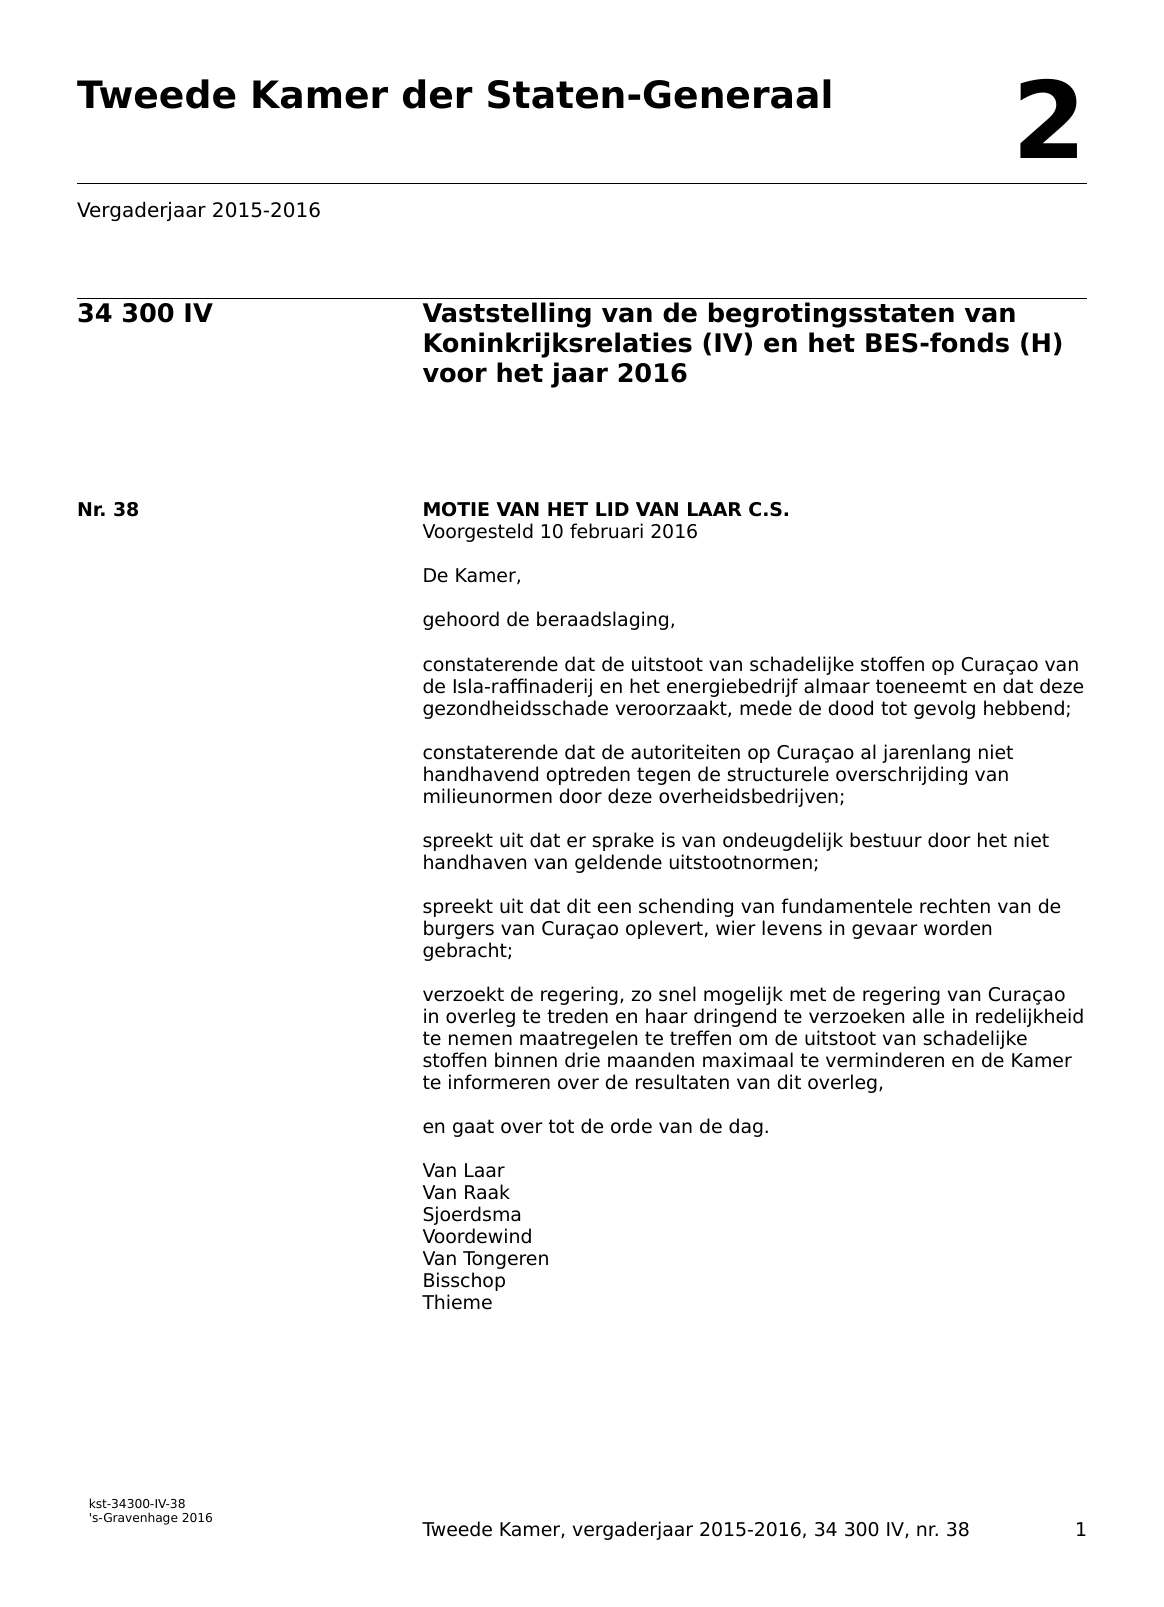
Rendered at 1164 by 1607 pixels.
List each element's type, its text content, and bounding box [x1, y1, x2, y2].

text Van Tongeren [422, 1248, 1087, 1270]
text Voordewind [422, 1226, 1087, 1248]
text gehoord de beraadslaging, [422, 609, 1087, 631]
text Van Raak [422, 1182, 1087, 1204]
subtitle 34 300 IV Vaststelling van de begrotingsstaten van Koninkrijksrelaties (IV) en het BES-fonds (H) voor het jaar 2016 [77, 299, 1087, 388]
table_header 2 [886, 59, 1087, 183]
text 's-Gravenhage 2016 [88, 1511, 323, 1525]
text Thieme [422, 1292, 1087, 1314]
text Sjoerdsma [422, 1204, 1087, 1226]
text Voorgesteld 10 februari 2016 [422, 521, 1087, 543]
table_header Tweede Kamer der Staten-Generaal [77, 59, 886, 183]
text spreekt uit dat dit een schending van fundamentele rechten van de burgers van Curaçao oplevert, wier levens in gevaar worden gebracht; [422, 896, 1087, 962]
text Bisschop [422, 1270, 1087, 1292]
text kst-34300-IV-38 [88, 1497, 323, 1511]
subtitle Nr. 38 MOTIE VAN HET LID VAN LAAR C.S. [77, 499, 1087, 521]
text Van Laar [422, 1160, 1087, 1182]
text verzoekt de regering, zo snel mogelijk met de regering van Curaçao in overleg te treden en haar dringend te verzoeken alle in redelijkheid te nemen maatregelen te treffen om de uitstoot van schadelijke stoffen binnen drie maanden maximaal te verminderen en de Kamer te informeren over de resultaten van dit overleg, [422, 984, 1087, 1094]
text constaterende dat de uitstoot van schadelijke stoffen op Curaçao van de Isla-raffinaderij en het energiebedrijf almaar toeneemt en dat deze gezondheidsschade veroorzaakt, mede de dood tot gevolg hebbend; [422, 653, 1087, 719]
text De Kamer, [422, 565, 1087, 587]
text spreekt uit dat er sprake is van ondeugdelijk bestuur door het niet handhaven van geldende uitstootnormen; [422, 830, 1087, 874]
text en gaat over tot de orde van de dag. [422, 1116, 1087, 1138]
text constaterende dat de autoriteiten op Curaçao al jarenlang niet handhavend optreden tegen de structurele overschrijding van milieunormen door deze overheidsbedrijven; [422, 742, 1087, 808]
table_cell Vergaderjaar 2015-2016 [77, 184, 1087, 298]
